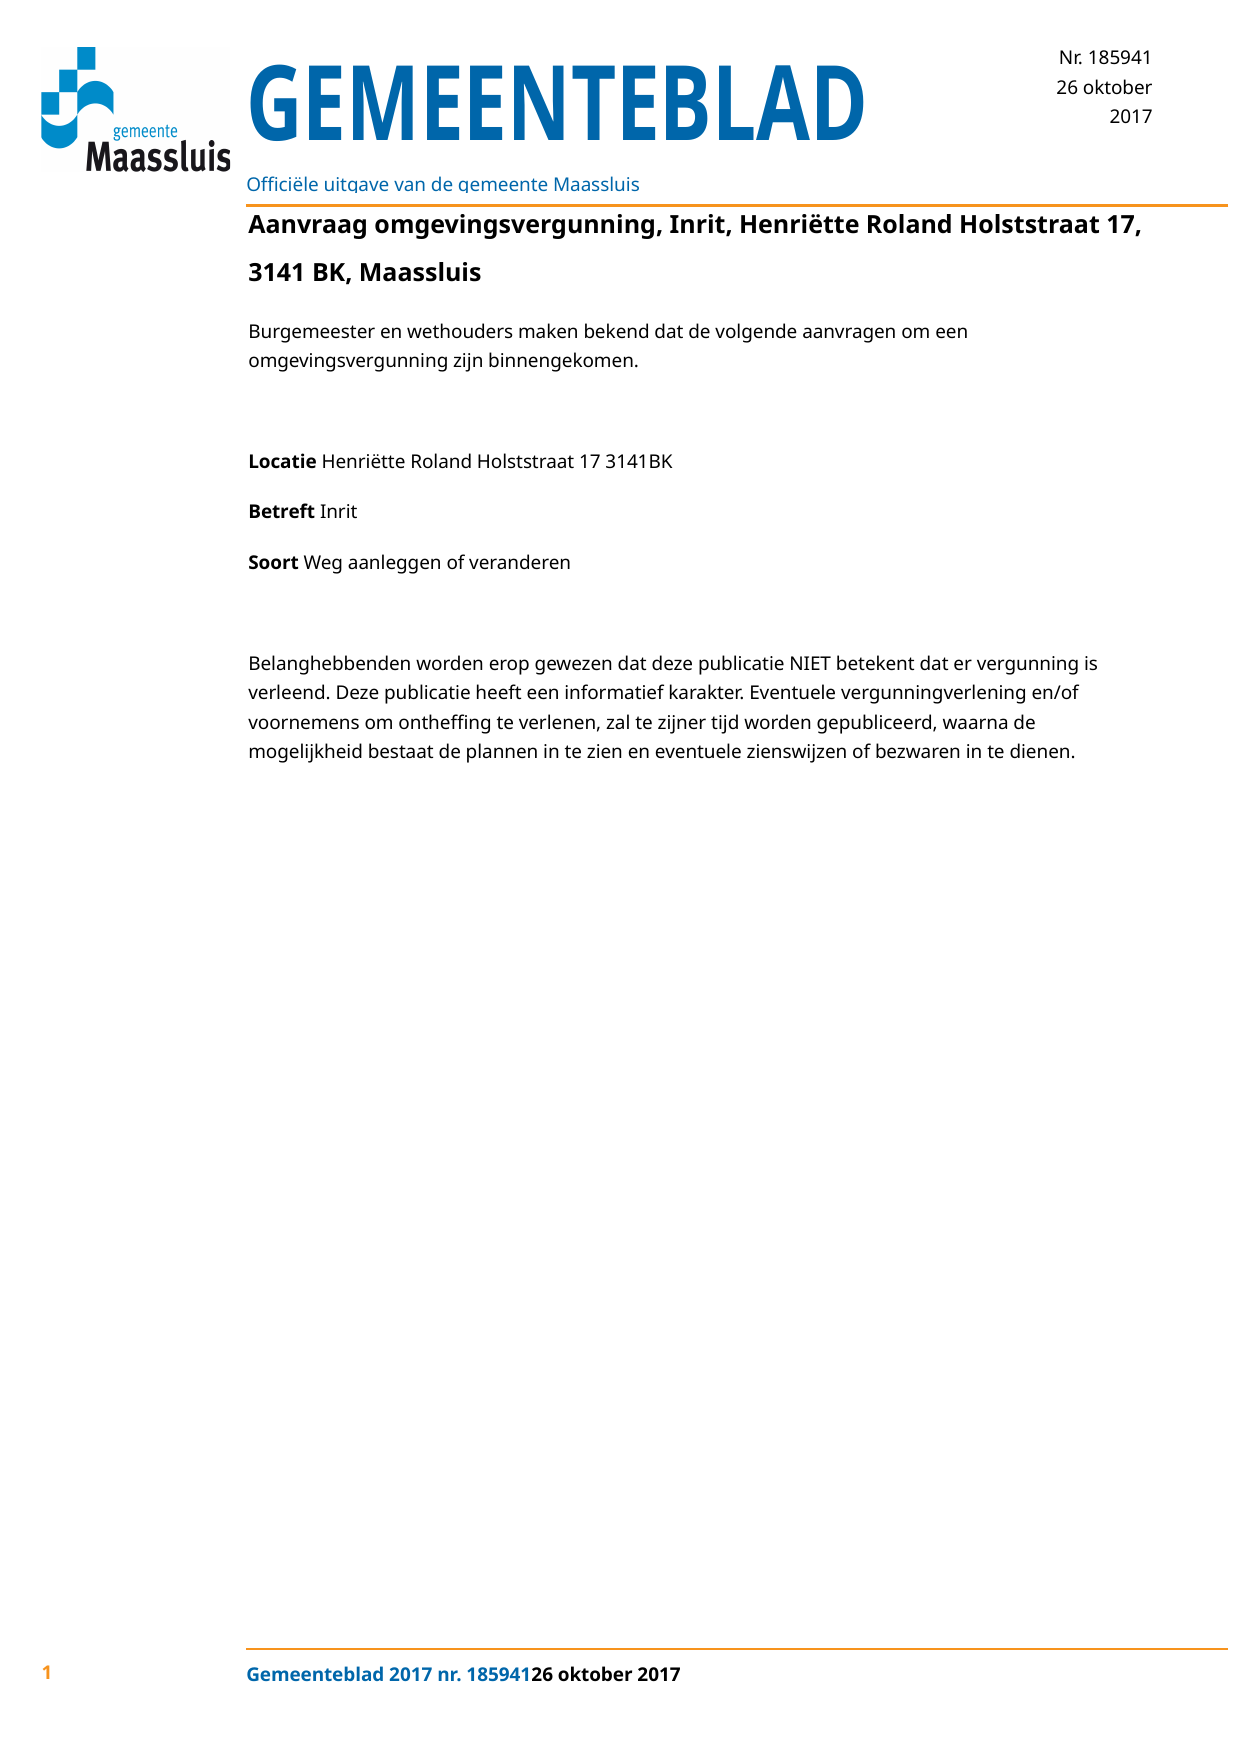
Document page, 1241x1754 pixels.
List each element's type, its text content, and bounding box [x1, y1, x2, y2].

text Locatie Henriëtte Roland Holststraat 17 3141BK [248, 448, 1152, 474]
picture [41, 47, 231, 172]
picture [41, 47, 77, 92]
text Soort Weg aanleggen of veranderen [248, 549, 1152, 575]
text Burgemeester en wethouders maken bekend dat de volgende aanvragen om een omgevingsvergunning zijn binnengekomen. [248, 318, 1152, 373]
text Betreft Inrit [248, 499, 1152, 524]
text Aanvraag omgevingsvergunning, Inrit, Henriëtte Roland Holststraat 17, 3141 BK, Maassluis [248, 207, 1152, 288]
text Belanghebbenden worden erop gewezen dat deze publicatie NIET betekent dat er vergunning is verleend. Deze publicatie heeft een informatief karakter. Eventuele vergunningverlening en/of voornemens om ontheffing te verlenen, zal te zijner tijd worden gepubliceerd, waarna de mogelijkheid bestaat de plannen in te zien en eventuele zienswijzen of bezwaren in te dienen. [248, 650, 1152, 764]
